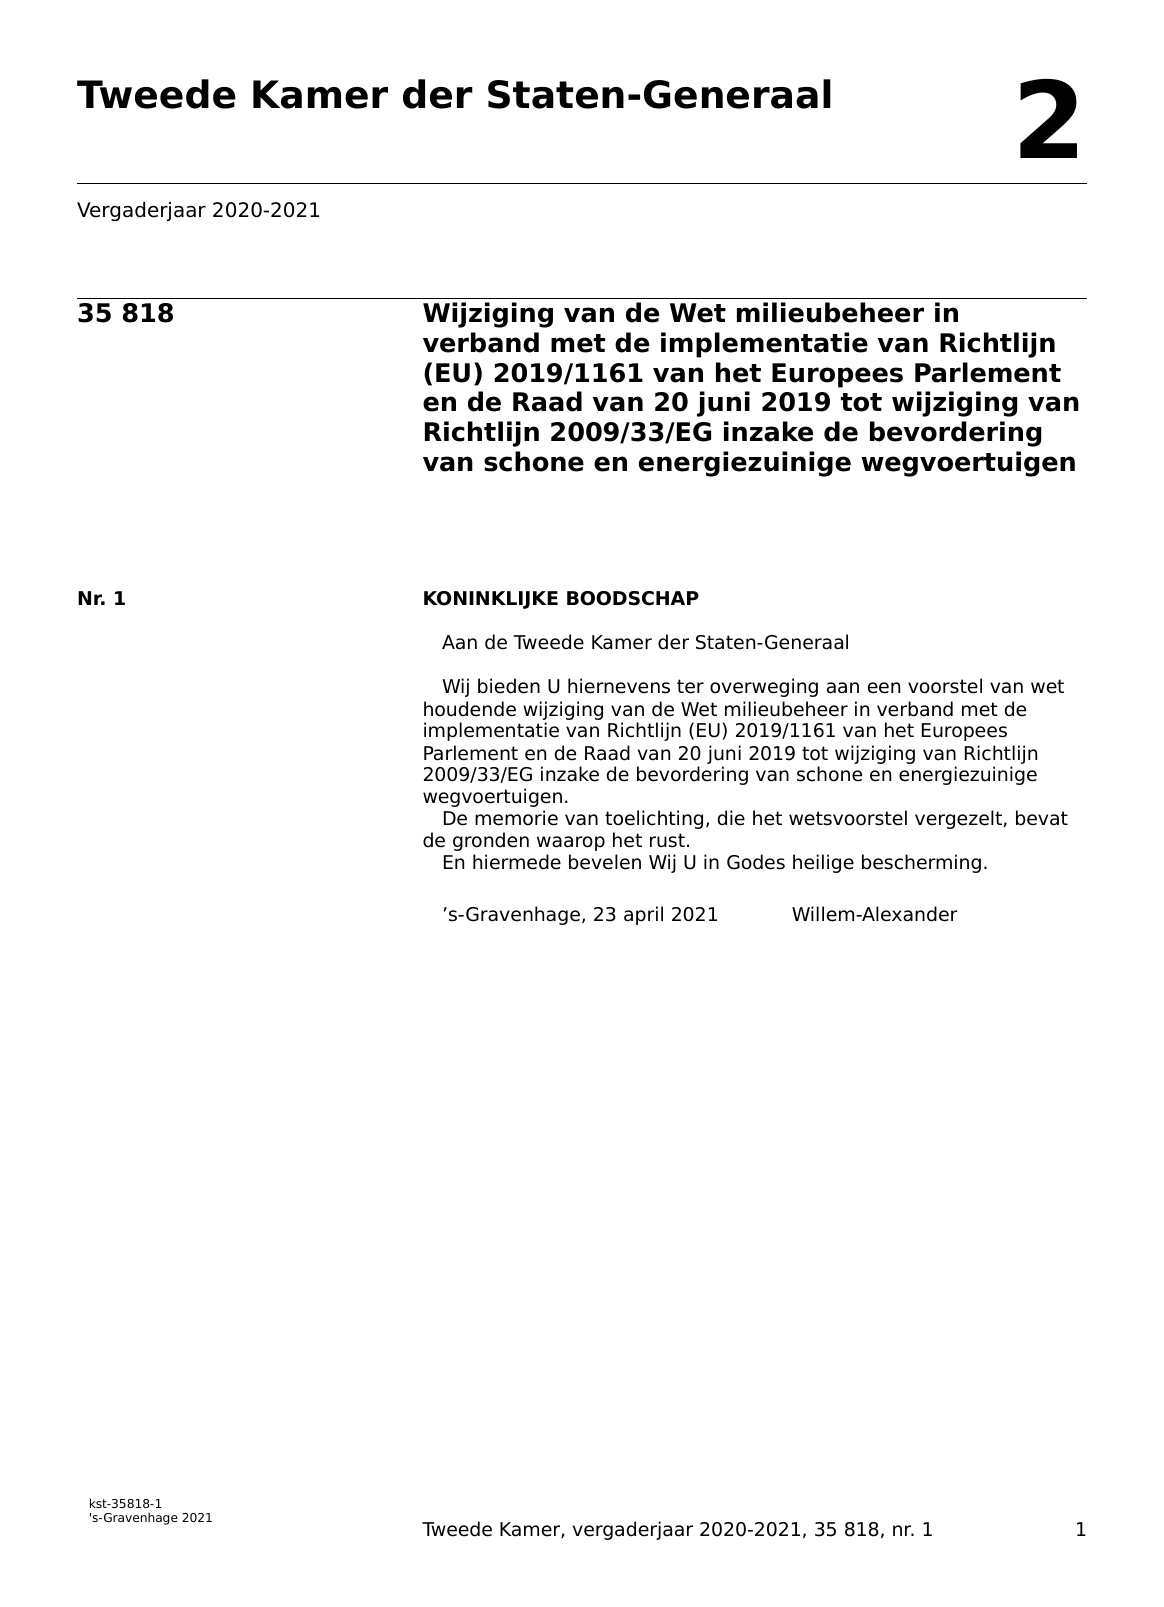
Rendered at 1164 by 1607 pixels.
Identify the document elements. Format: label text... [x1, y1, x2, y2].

text 's-Gravenhage 2021 [88, 1511, 323, 1525]
text ’s-Gravenhage, 23 april 2021 Willem-Alexander [422, 904, 1087, 926]
text Wij bieden U hiernevens ter overweging aan een voorstel van wet houdende wijziging van de Wet milieubeheer in verband met de implementatie van Richtlijn (EU) 2019/1161 van het Europees Parlement en de Raad van 20 juni 2019 tot wijziging van Richtlijn 2009/33/EG inzake de bevordering van schone en energiezuinige wegvoertuigen. [422, 676, 1087, 808]
table_header Tweede Kamer der Staten-Generaal [77, 59, 886, 183]
text En hiermede bevelen Wij U in Godes heilige bescherming. [422, 852, 1087, 874]
text Aan de Tweede Kamer der Staten-Generaal [422, 632, 1087, 654]
table_header 2 [886, 59, 1087, 183]
subtitle 35 818 Wijziging van de Wet milieubeheer in verband met de implementatie van Richtlijn (EU) 2019/1161 van het Europees Parlement en de Raad van 20 juni 2019 tot wijziging van Richtlijn 2009/33/EG inzake de bevordering van schone en energiezuinige wegvoertuigen [77, 299, 1087, 477]
text De memorie van toelichting, die het wetsvoorstel vergezelt, bevat de gronden waarop het rust. [422, 808, 1087, 852]
subtitle Nr. 1 KONINKLIJKE BOODSCHAP [77, 588, 1087, 610]
table_cell Vergaderjaar 2020-2021 [77, 184, 1087, 298]
text kst-35818-1 [88, 1497, 323, 1511]
